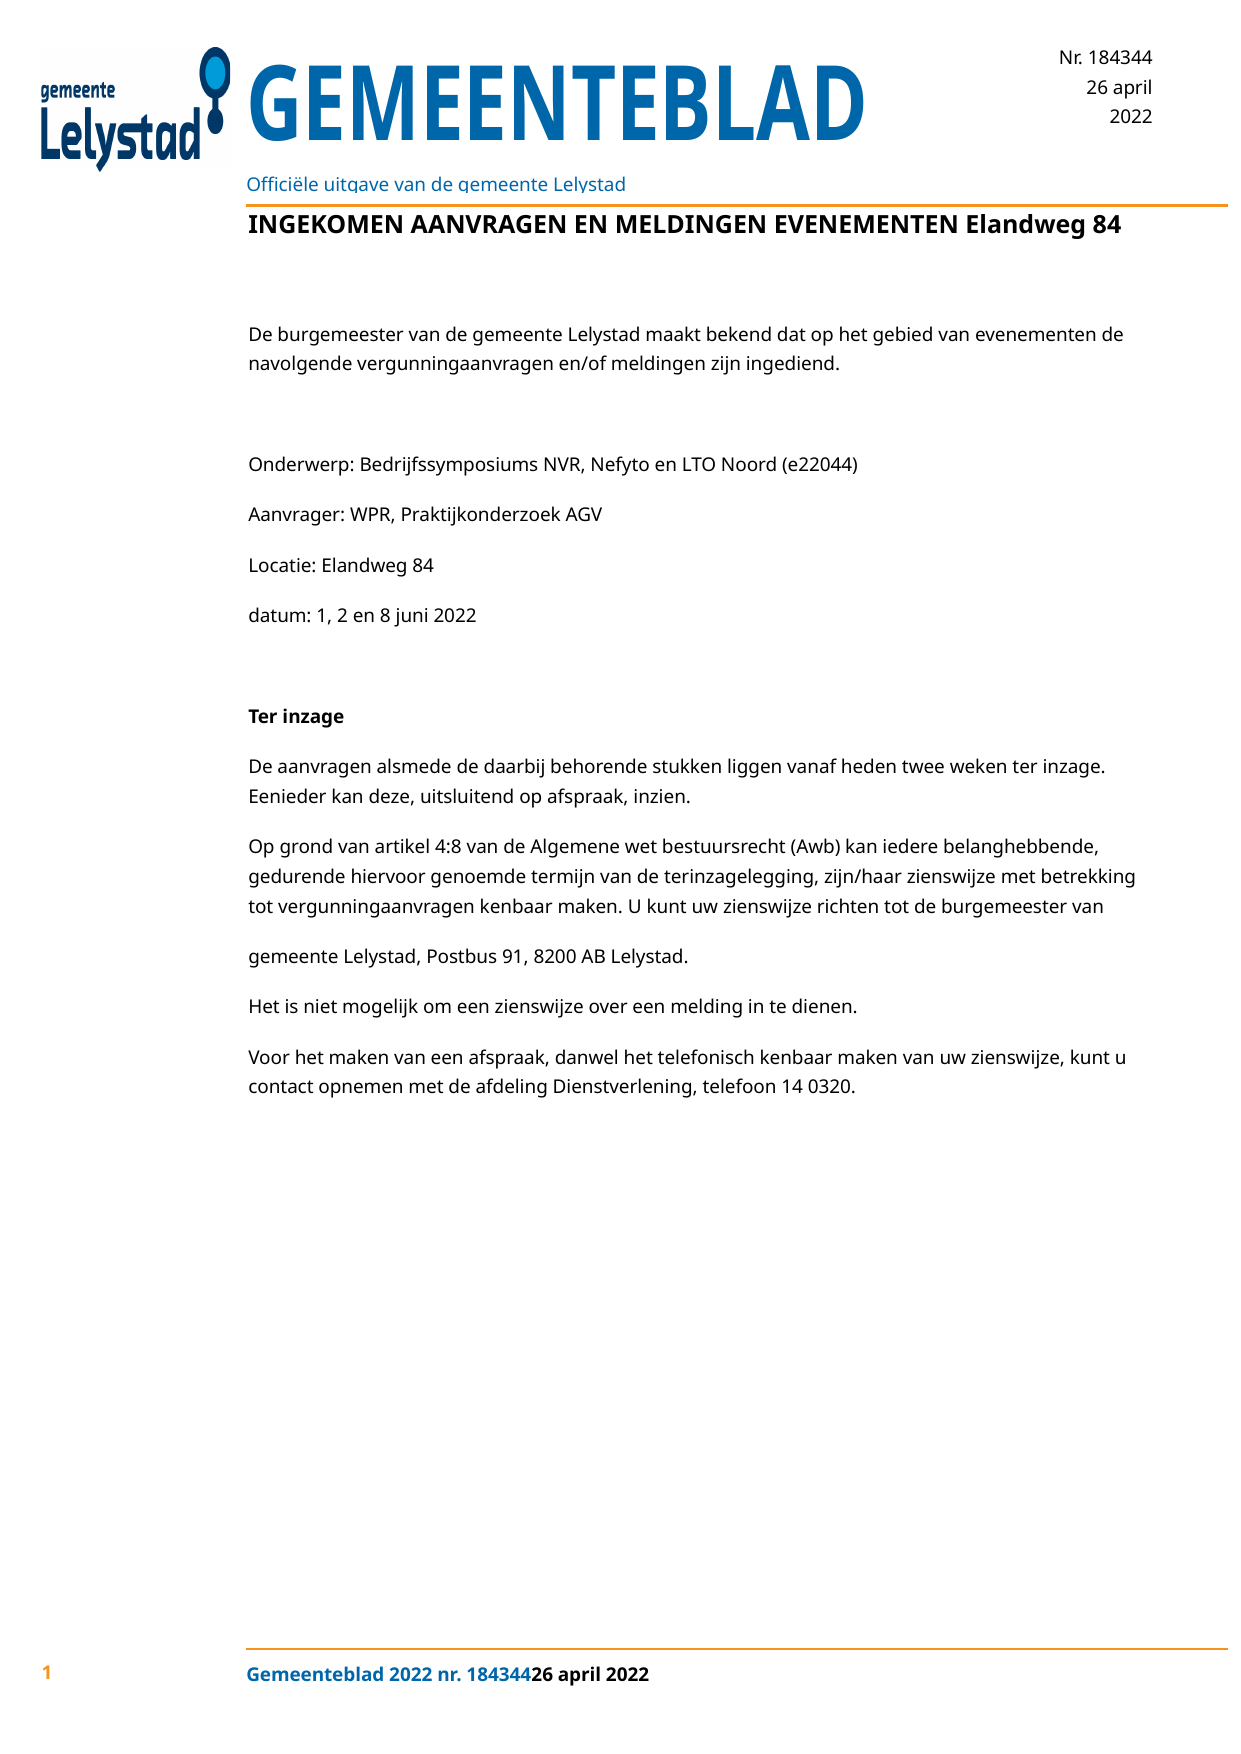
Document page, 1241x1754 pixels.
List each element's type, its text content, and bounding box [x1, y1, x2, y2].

text datum: 1, 2 en 8 juni 2022 [248, 602, 1152, 628]
text Het is niet mogelijk om een zienswijze over een melding in te dienen. [248, 994, 1152, 1019]
text Ter inzage [248, 703, 1152, 729]
text Aanvrager: WPR, Praktijkonderzoek AGV [248, 502, 1152, 527]
text Op grond van artikel 4:8 van de Algemene wet bestuursrecht (Awb) kan iedere belanghebbende, gedurende hiervoor genoemde termijn van de terinzagelegging, zijn/haar zienswijze met betrekking tot vergunningaanvragen kenbaar maken. U kunt uw zienswijze richten tot de burgemeester van [248, 834, 1152, 918]
text De aanvragen alsmede de daarbij behorende stukken liggen vanaf heden twee weken ter inzage. Eenieder kan deze, uitsluitend op afspraak, inzien. [248, 754, 1152, 809]
text Locatie: Elandweg 84 [248, 552, 1152, 578]
text Onderwerp: Bedrijfssymposiums NVR, Nefyto en LTO Noord (e22044) [248, 451, 1152, 477]
text De burgemeester van de gemeente Lelystad maakt bekend dat op het gebied van evenementen de navolgende vergunningaanvragen en/of meldingen zijn ingediend. [248, 321, 1152, 376]
text INGEKOMEN AANVRAGEN EN MELDINGEN EVENEMENTEN Elandweg 84 [248, 207, 1152, 241]
picture [41, 47, 231, 172]
text Voor het maken van een afspraak, danwel het telefonisch kenbaar maken van uw zienswijze, kunt u contact opnemen met de afdeling Dienstverlening, telefoon 14 0320. [248, 1044, 1152, 1099]
text gemeente Lelystad, Postbus 91, 8200 AB Lelystad. [248, 943, 1152, 969]
